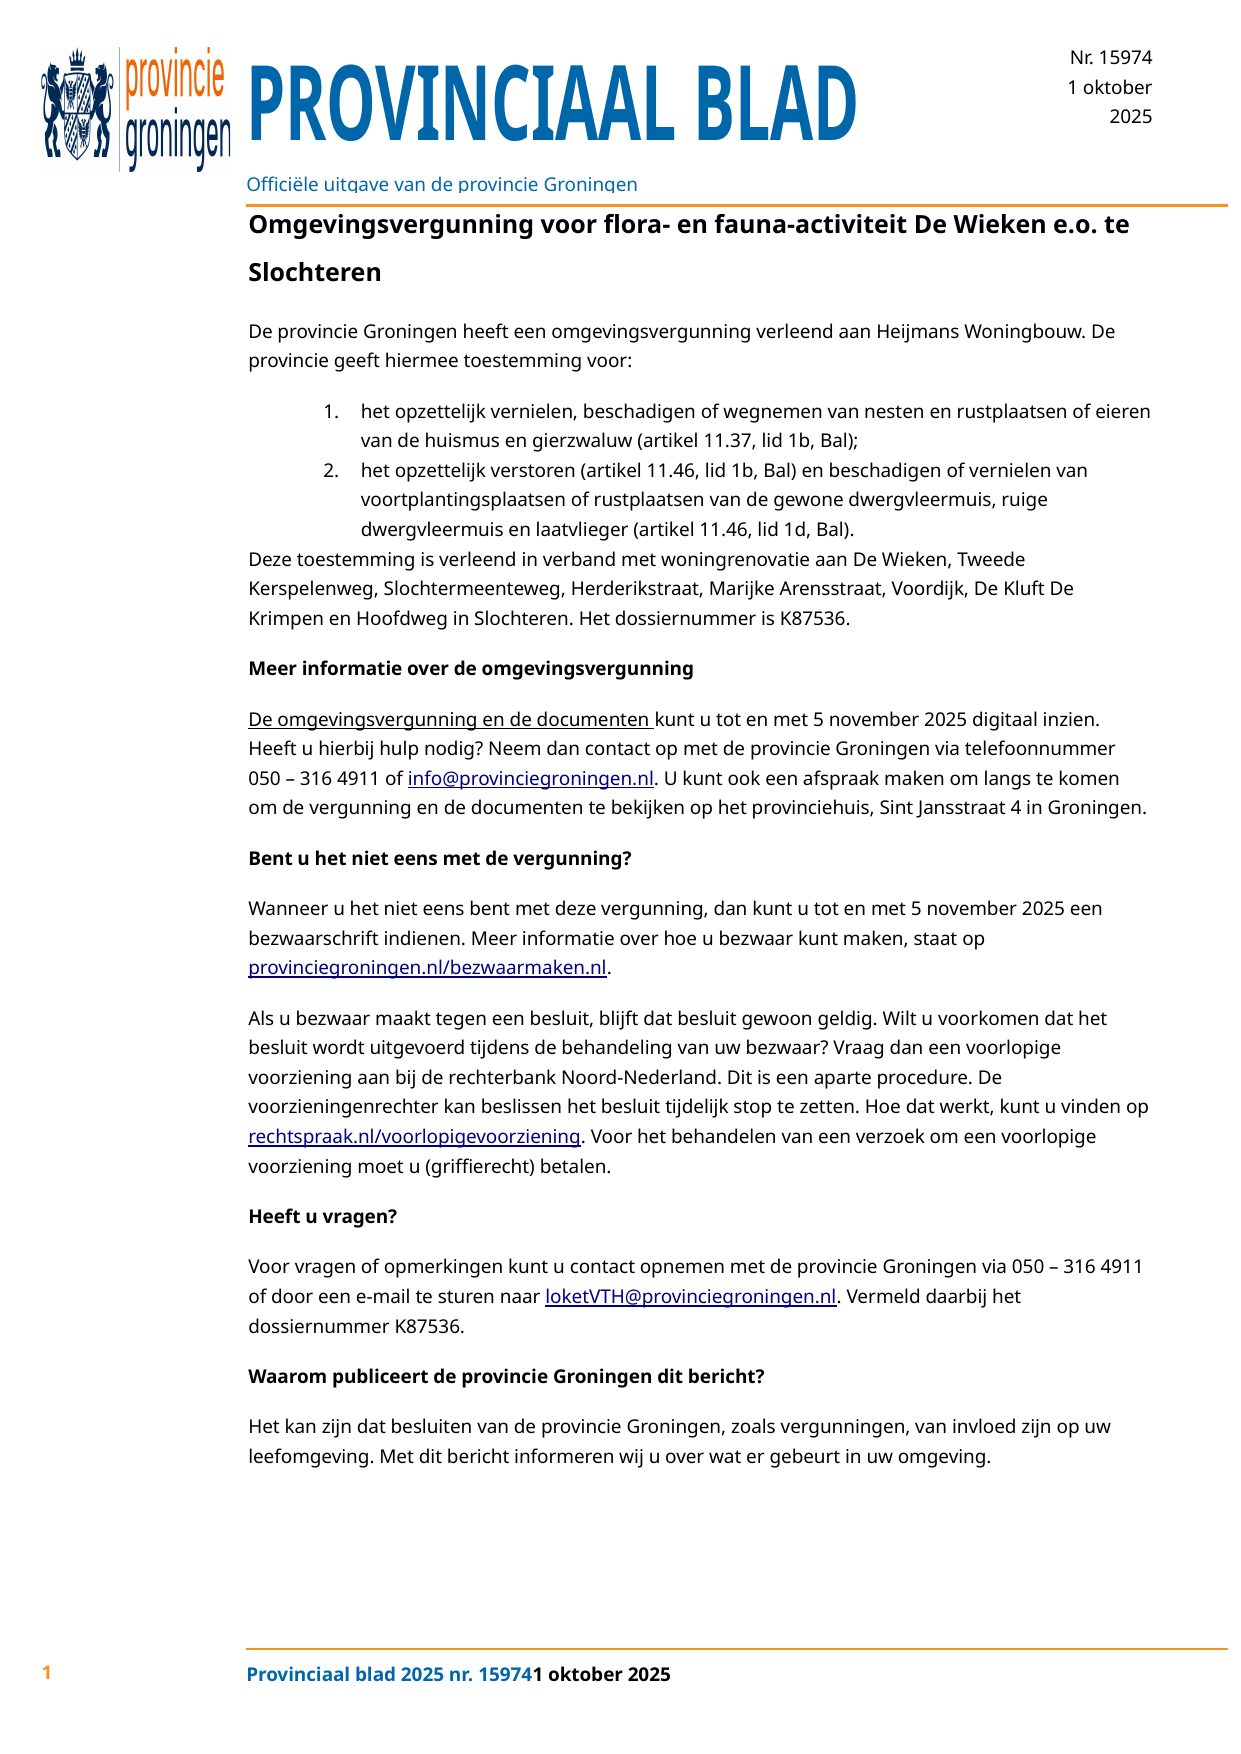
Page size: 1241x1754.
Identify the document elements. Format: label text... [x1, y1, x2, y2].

text Het kan zijn dat besluiten van de provincie Groningen, zoals vergunningen, van invloed zijn op uw leefomgeving. Met dit bericht informeren wij u over wat er gebeurt in uw omgeving. [248, 1414, 1152, 1469]
text Waarom publiceert de provincie Groningen dit bericht? [248, 1363, 1152, 1389]
text Bent u het niet eens met de vergunning? [248, 845, 1152, 871]
text Omgevingsvergunning voor flora- en fauna-activiteit De Wieken e.o. te Slochteren [248, 207, 1152, 288]
list het opzettelijk vernielen, beschadigen of wegnemen van nesten en rustplaatsen of eieren van de huismus en gierzwaluw (artikel 11.37, lid 1b, Bal); [323, 398, 1152, 453]
text De omgevingsvergunning en de documenten kunt u tot en met 5 november 2025 digitaal inzien. Heeft u hierbij hulp nodig? Neem dan contact op met de provincie Groningen via telefoonnummer 050 – 316 4911 of info@provinciegroningen.nl. U kunt ook een afspraak maken om langs te komen om de vergunning en de documenten te bekijken op het provinciehuis, Sint Jansstraat 4 in Groningen. [248, 706, 1152, 820]
text Als u bezwaar maakt tegen een besluit, blijft dat besluit gewoon geldig. Wilt u voorkomen dat het besluit wordt uitgevoerd tijdens de behandeling van uw bezwaar? Vraag dan een voorlopige voorziening aan bij de rechterbank Noord-Nederland. Dit is een aparte procedure. De voorzieningenrechter kan beslissen het besluit tijdelijk stop te zetten. Hoe dat werkt, kunt u vinden op rechtspraak.nl/voorlopigevoorziening. Voor het behandelen van een verzoek om een voorlopige voorziening moet u (griffierecht) betalen. [248, 1005, 1152, 1179]
text Voor vragen of opmerkingen kunt u contact opnemen met de provincie Groningen via 050 – 316 4911 of door een e-mail te sturen naar loketVTH@provinciegroningen.nl. Vermeld daarbij het dossiernummer K87536. [248, 1254, 1152, 1339]
text Heeft u vragen? [248, 1203, 1152, 1229]
text Meer informatie over de omgevingsvergunning [248, 655, 1152, 681]
list het opzettelijk verstoren (artikel 11.46, lid 1b, Bal) en beschadigen of vernielen van voortplantingsplaatsen of rustplaatsen van de gewone dwergvleermuis, ruige dwergvleermuis en laatvlieger (artikel 11.46, lid 1d, Bal). [323, 457, 1152, 542]
text Wanneer u het niet eens bent met deze vergunning, dan kunt u tot en met 5 november 2025 een bezwaarschrift indienen. Meer informatie over hoe u bezwaar kunt maken, staat op provinciegroningen.nl/bezwaarmaken.nl. [248, 895, 1152, 980]
text Deze toestemming is verleend in verband met woningrenovatie aan De Wieken, Tweede Kerspelenweg, Slochtermeenteweg, Herderikstraat, Marijke Arensstraat, Voordijk, De Kluft De Krimpen en Hoofdweg in Slochteren. Het dossiernummer is K87536. [248, 546, 1152, 631]
picture [41, 47, 231, 172]
text De provincie Groningen heeft een omgevingsvergunning verleend aan Heijmans Woningbouw. De provincie geeft hiermee toestemming voor: [248, 318, 1152, 373]
